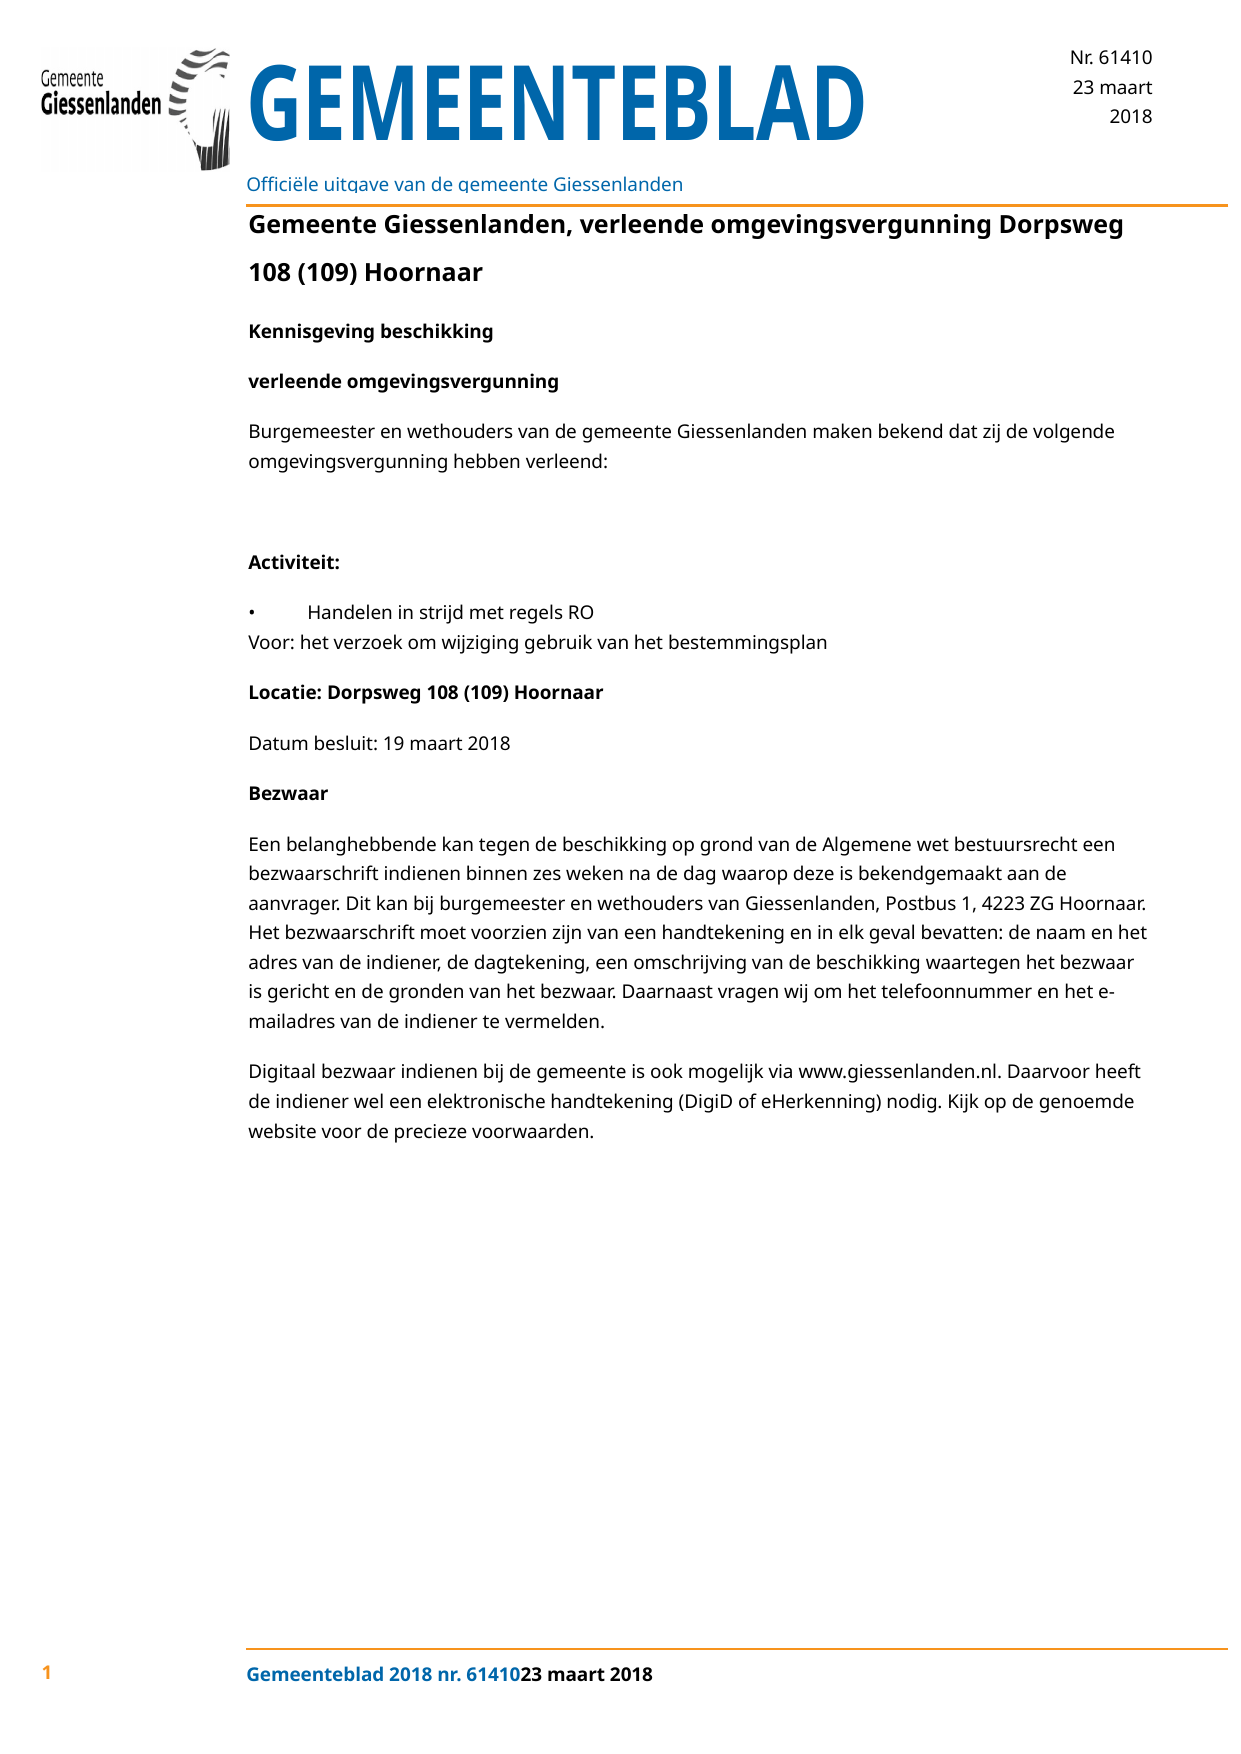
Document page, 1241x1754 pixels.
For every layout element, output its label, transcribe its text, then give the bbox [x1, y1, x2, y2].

text verleende omgevingsvergunning [248, 368, 1152, 394]
text Burgemeester en wethouders van de gemeente Giessenlanden maken bekend dat zij de volgende omgevingsvergunning hebben verleend: [248, 419, 1152, 474]
list Handelen in strijd met regels RO [248, 599, 1152, 625]
text Bezwaar [248, 780, 1152, 806]
picture [41, 47, 231, 172]
text Datum besluit: 19 maart 2018 [248, 730, 1152, 756]
text Activiteit: [248, 549, 1152, 575]
text Digitaal bezwaar indienen bij de gemeente is ook mogelijk via www.giessenlanden.nl. Daarvoor heeft de indiener wel een elektronische handtekening (DigiD of eHerkenning) nodig. Kijk op de genoemde website voor de precieze voorwaarden. [248, 1059, 1152, 1144]
text Locatie: Dorpsweg 108 (109) Hoornaar [248, 679, 1152, 705]
text Kennisgeving beschikking [248, 318, 1152, 344]
text Gemeente Giessenlanden, verleende omgevingsvergunning Dorpsweg 108 (109) Hoornaar [248, 207, 1152, 288]
text Voor: het verzoek om wijziging gebruik van het bestemmingsplan [248, 629, 1152, 655]
text Een belanghebbende kan tegen de beschikking op grond van de Algemene wet bestuursrecht een bezwaarschrift indienen binnen zes weken na de dag waarop deze is bekendgemaakt aan de aanvrager. Dit kan bij burgemeester en wethouders van Giessenlanden, Postbus 1, 4223 ZG Hoornaar. Het bezwaarschrift moet voorzien zijn van een handtekening en in elk geval bevatten: de naam en het adres van de indiener, de dagtekening, een omschrijving van de beschikking waartegen het bezwaar is gericht en de gronden van het bezwaar. Daarnaast vragen wij om het telefoonnummer en het e-mailadres van de indiener te vermelden. [248, 831, 1152, 1034]
